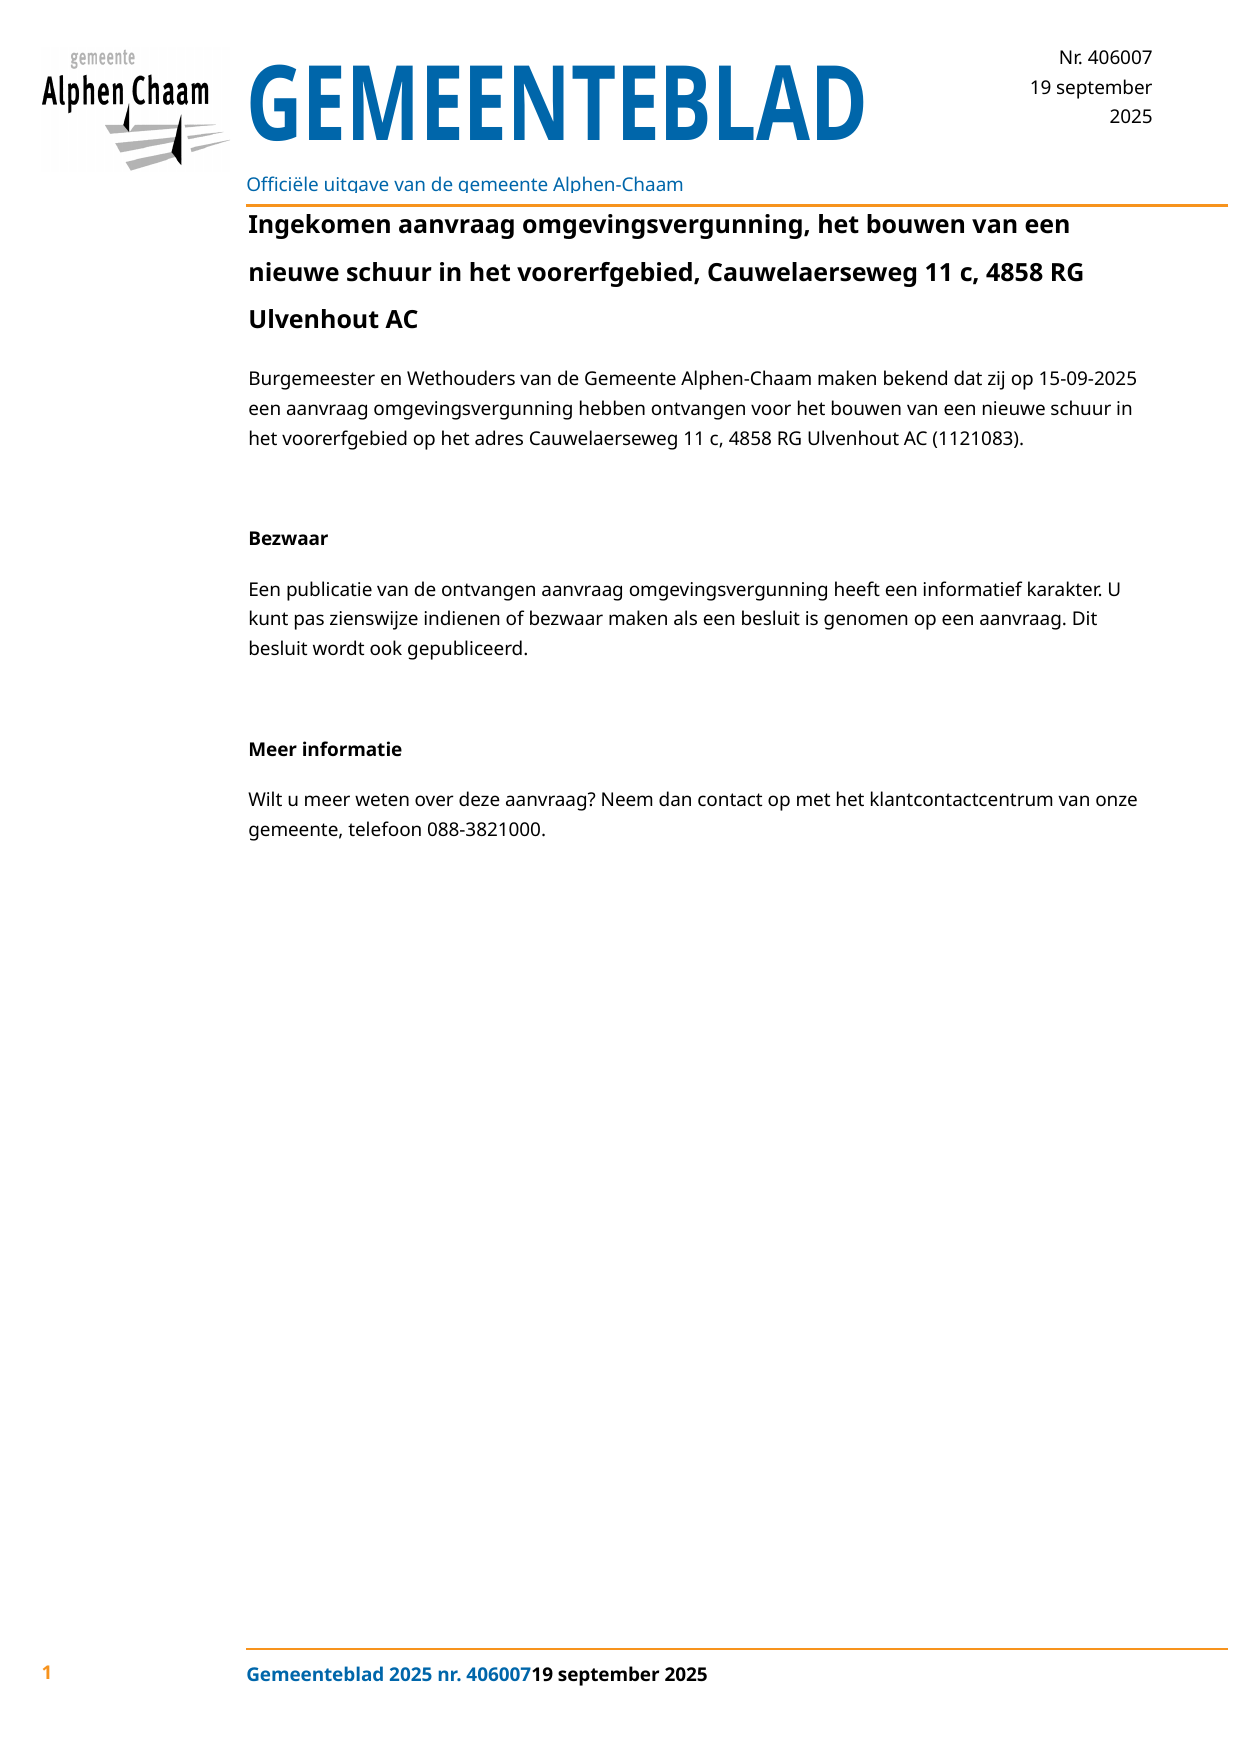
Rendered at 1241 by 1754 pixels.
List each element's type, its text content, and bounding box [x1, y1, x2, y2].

text Ingekomen aanvraag omgevingsvergunning, het bouwen van een nieuwe schuur in het voorerfgebied, Cauwelaerseweg 11 c, 4858 RG Ulvenhout AC [248, 207, 1152, 336]
picture [41, 47, 231, 172]
text Bezwaar [248, 526, 1152, 551]
text Meer informatie [248, 736, 1152, 762]
text Burgemeester en Wethouders van de Gemeente Alphen-Chaam maken bekend dat zij op 15-09-2025 een aanvraag omgevingsvergunning hebben ontvangen voor het bouwen van een nieuwe schuur in het voorerfgebied op het adres Cauwelaerseweg 11 c, 4858 RG Ulvenhout AC (1121083). [248, 366, 1152, 450]
text Wilt u meer weten over deze aanvraag? Neem dan contact op met het klantcontactcentrum van onze gemeente, telefoon 088-3821000. [248, 786, 1152, 842]
text Een publicatie van de ontvangen aanvraag omgevingsvergunning heeft een informatief karakter. U kunt pas zienswijze indienen of bezwaar maken als een besluit is genomen op een aanvraag. Dit besluit wordt ook gepubliceerd. [248, 576, 1152, 661]
